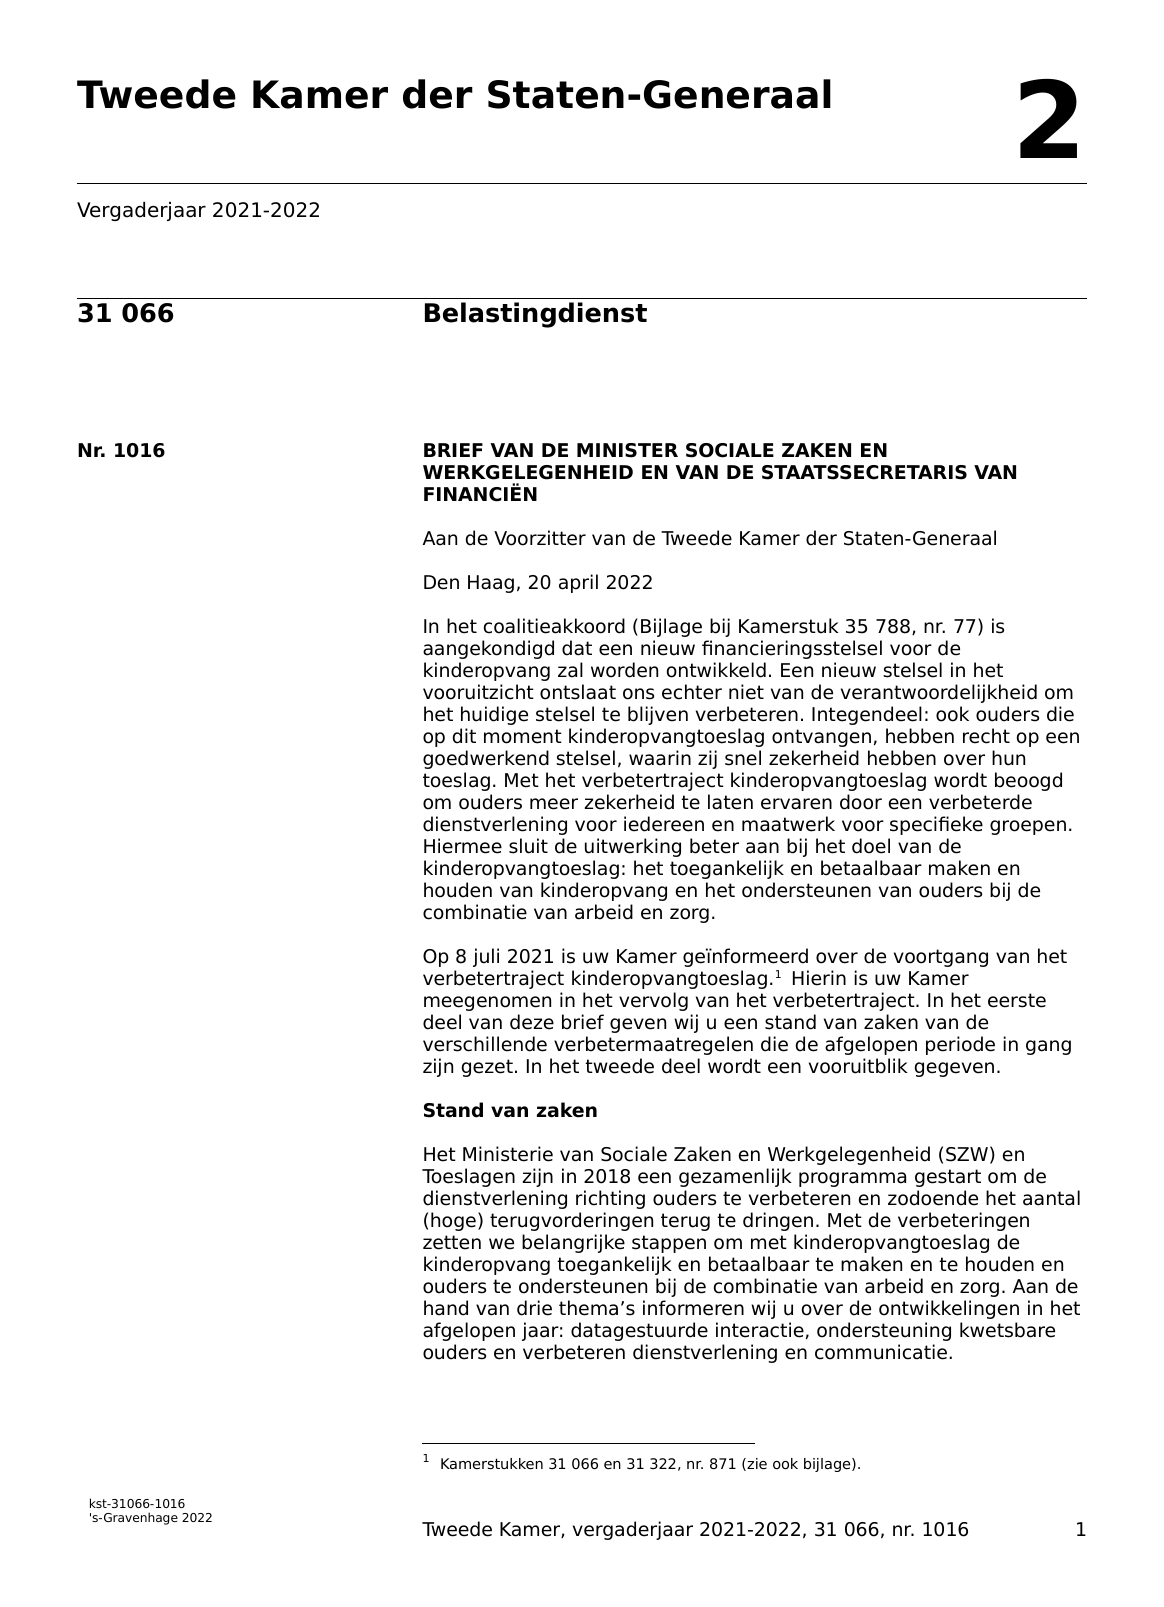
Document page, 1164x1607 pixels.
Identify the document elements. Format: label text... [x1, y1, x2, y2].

text In het coalitieakkoord (Bijlage bij Kamerstuk 35 788, nr. 77) is aangekondigd dat een nieuw financieringsstelsel voor de kinderopvang zal worden ontwikkeld. Een nieuw stelsel in het vooruitzicht ontslaat ons echter niet van de verantwoordelijkheid om het huidige stelsel te blijven verbeteren. Integendeel: ook ouders die op dit moment kinderopvangtoeslag ontvangen, hebben recht op een goedwerkend stelsel, waarin zij snel zekerheid hebben over hun toeslag. Met het verbetertraject kinderopvangtoeslag wordt beoogd om ouders meer zekerheid te laten ervaren door een verbeterde dienstverlening voor iedereen en maatwerk voor specifieke groepen. Hiermee sluit de uitwerking beter aan bij het doel van de kinderopvangtoeslag: het toegankelijk en betaalbaar maken en houden van kinderopvang en het ondersteunen van ouders bij de combinatie van arbeid en zorg. [422, 616, 1087, 924]
table_header 2 [886, 59, 1087, 183]
text Den Haag, 20 april 2022 [422, 572, 1087, 594]
text 's-Gravenhage 2022 [88, 1511, 323, 1525]
text Het Ministerie van Sociale Zaken en Werkgelegenheid (SZW) en Toeslagen zijn in 2018 een gezamenlijk programma gestart om de dienstverlening richting ouders te verbeteren en zodoende het aantal (hoge) terugvorderingen terug te dringen. Met de verbeteringen zetten we belangrijke stappen om met kinderopvangtoeslag de kinderopvang toegankelijk en betaalbaar te maken en te houden en ouders te ondersteunen bij de combinatie van arbeid en zorg. Aan de hand van drie thema’s informeren wij u over de ontwikkelingen in het afgelopen jaar: datagestuurde interactie, ondersteuning kwetsbare ouders en verbeteren dienstverlening en communicatie. [422, 1144, 1087, 1364]
table_cell Vergaderjaar 2021-2022 [77, 184, 1087, 298]
text Op 8 juli 2021 is uw Kamer geïnformeerd over de voortgang van het verbetertraject kinderopvangtoeslag. Hierin is uw Kamer meegenomen in het vervolg van het verbetertraject. In het eerste deel van deze brief geven wij u een stand van zaken van de verschillende verbetermaatregelen die de afgelopen periode in gang zijn gezet. In het tweede deel wordt een vooruitblik gegeven. [422, 946, 1087, 1078]
text Aan de Voorzitter van de Tweede Kamer der Staten-Generaal [422, 528, 1087, 550]
table_header Tweede Kamer der Staten-Generaal [77, 59, 886, 183]
text kst-31066-1016 [88, 1497, 323, 1511]
subtitle Stand van zaken [422, 1100, 1087, 1122]
subtitle 31 066 Belastingdienst [77, 299, 1087, 329]
subtitle Nr. 1016 BRIEF VAN DE MINISTER SOCIALE ZAKEN EN WERKGELEGENHEID EN VAN DE STAATSSECRETARIS VAN FINANCIËN [77, 440, 1087, 506]
text Kamerstukken 31 066 en 31 322, nr. 871 (zie ook bijlage). [422, 1452, 1087, 1474]
